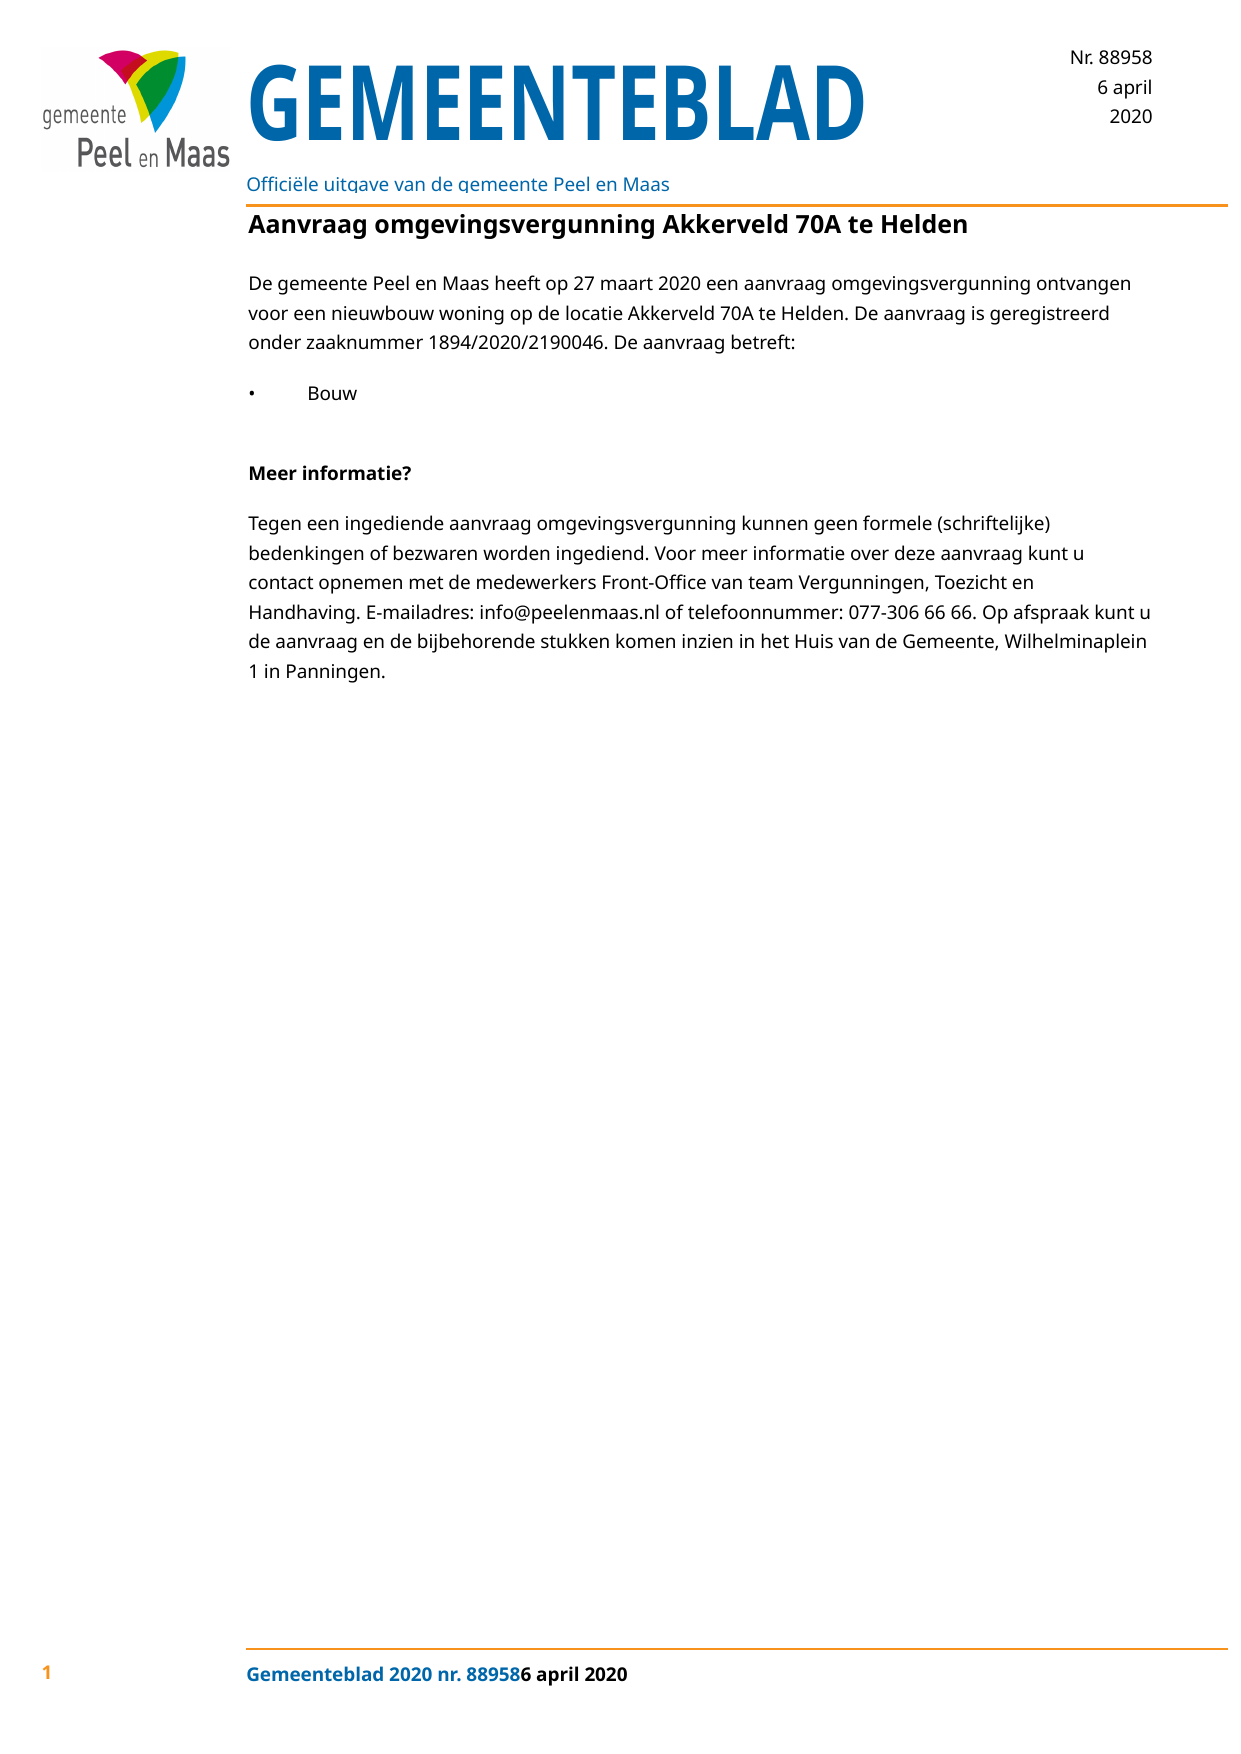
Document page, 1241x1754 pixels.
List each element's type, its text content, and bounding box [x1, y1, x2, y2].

list Bouw [248, 380, 1152, 406]
text Meer informatie? [248, 460, 1152, 486]
text Tegen een ingediende aanvraag omgevingsvergunning kunnen geen formele (schriftelijke) bedenkingen of bezwaren worden ingediend. Voor meer informatie over deze aanvraag kunt u contact opnemen met de medewerkers Front-Office van team Vergunningen, Toezicht en Handhaving. E-mailadres: info@peelenmaas.nl of telefoonnummer: 077-306 66 66. Op afspraak kunt u de aanvraag en de bijbehorende stukken komen inzien in het Huis van de Gemeente, Wilhelminaplein 1 in Panningen. [248, 510, 1152, 684]
text De gemeente Peel en Maas heeft op 27 maart 2020 een aanvraag omgevingsvergunning ontvangen voor een nieuwbouw woning op de locatie Akkerveld 70A te Helden. De aanvraag is geregistreerd onder zaaknummer 1894/2020/2190046. De aanvraag betreft: [248, 270, 1152, 355]
picture [41, 47, 231, 172]
text Aanvraag omgevingsvergunning Akkerveld 70A te Helden [248, 207, 1152, 241]
